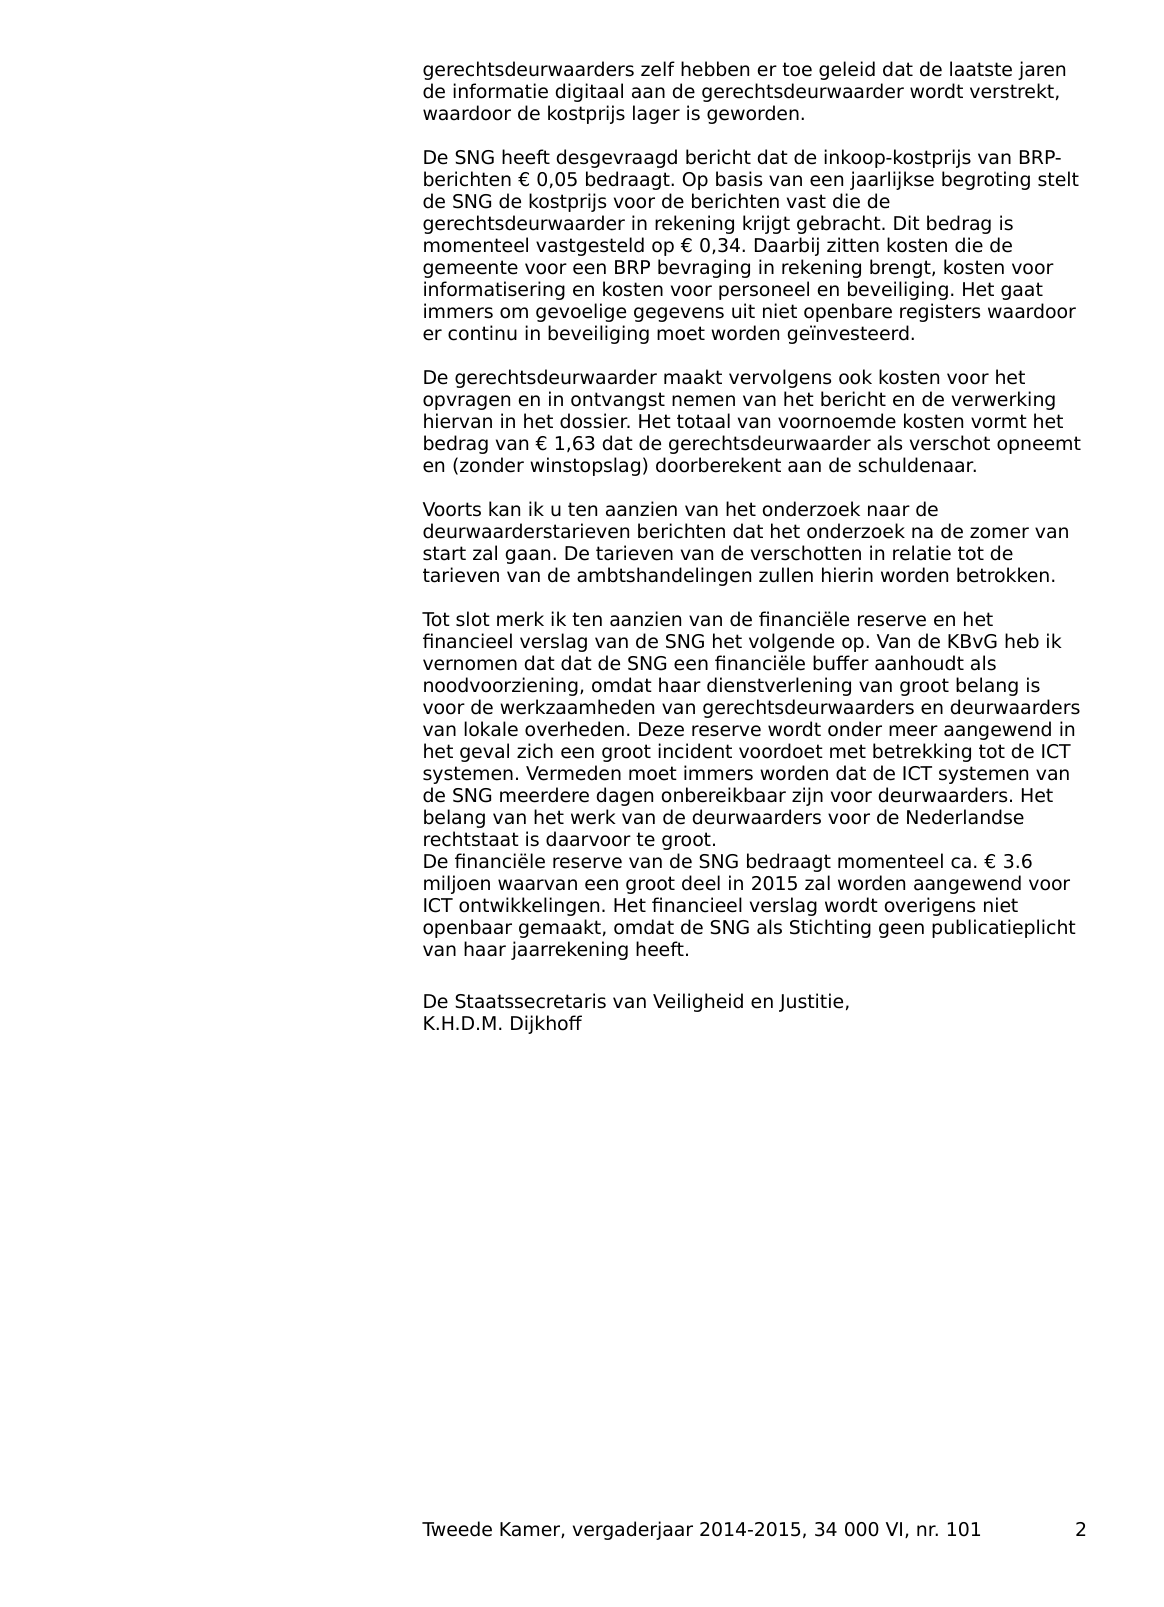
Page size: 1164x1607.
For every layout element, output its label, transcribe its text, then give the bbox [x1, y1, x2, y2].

text De gerechtsdeurwaarder maakt vervolgens ook kosten voor het opvragen en in ontvangst nemen van het bericht en de verwerking hiervan in het dossier. Het totaal van voornoemde kosten vormt het bedrag van € 1,63 dat de gerechtsdeurwaarder als verschot opneemt en (zonder winstopslag) doorberekent aan de schuldenaar. [422, 367, 1087, 477]
text gerechtsdeurwaarders zelf hebben er toe geleid dat de laatste jaren de informatie digitaal aan de gerechtsdeurwaarder wordt verstrekt, waardoor de kostprijs lager is geworden. [422, 59, 1087, 125]
text Voorts kan ik u ten aanzien van het onderzoek naar de deurwaarderstarieven berichten dat het onderzoek na de zomer van start zal gaan. De tarieven van de verschotten in relatie tot de tarieven van de ambtshandelingen zullen hierin worden betrokken. [422, 499, 1087, 587]
text De financiële reserve van de SNG bedraagt momenteel ca. € 3.6 miljoen waarvan een groot deel in 2015 zal worden aangewend voor ICT ontwikkelingen. Het financieel verslag wordt overigens niet openbaar gemaakt, omdat de SNG als Stichting geen publicatieplicht van haar jaarrekening heeft. [422, 851, 1087, 961]
text Tot slot merk ik ten aanzien van de financiële reserve en het financieel verslag van de SNG het volgende op. Van de KBvG heb ik vernomen dat dat de SNG een financiële buffer aanhoudt als noodvoorziening, omdat haar dienstverlening van groot belang is voor de werkzaamheden van gerechtsdeurwaarders en deurwaarders van lokale overheden. Deze reserve wordt onder meer aangewend in het geval zich een groot incident voordoet met betrekking tot de ICT systemen. Vermeden moet immers worden dat de ICT systemen van de SNG meerdere dagen onbereikbaar zijn voor deurwaarders. Het belang van het werk van de deurwaarders voor de Nederlandse rechtstaat is daarvoor te groot. [422, 609, 1087, 851]
text De Staatssecretaris van Veiligheid en Justitie, K.H.D.M. Dijkhoff [422, 991, 1087, 1035]
text De SNG heeft desgevraagd bericht dat de inkoop-kostprijs van BRP-berichten € 0,05 bedraagt. Op basis van een jaarlijkse begroting stelt de SNG de kostprijs voor de berichten vast die de gerechtsdeurwaarder in rekening krijgt gebracht. Dit bedrag is momenteel vastgesteld op € 0,34. Daarbij zitten kosten die de gemeente voor een BRP bevraging in rekening brengt, kosten voor informatisering en kosten voor personeel en beveiliging. Het gaat immers om gevoelige gegevens uit niet openbare registers waardoor er continu in beveiliging moet worden geïnvesteerd. [422, 147, 1087, 345]
